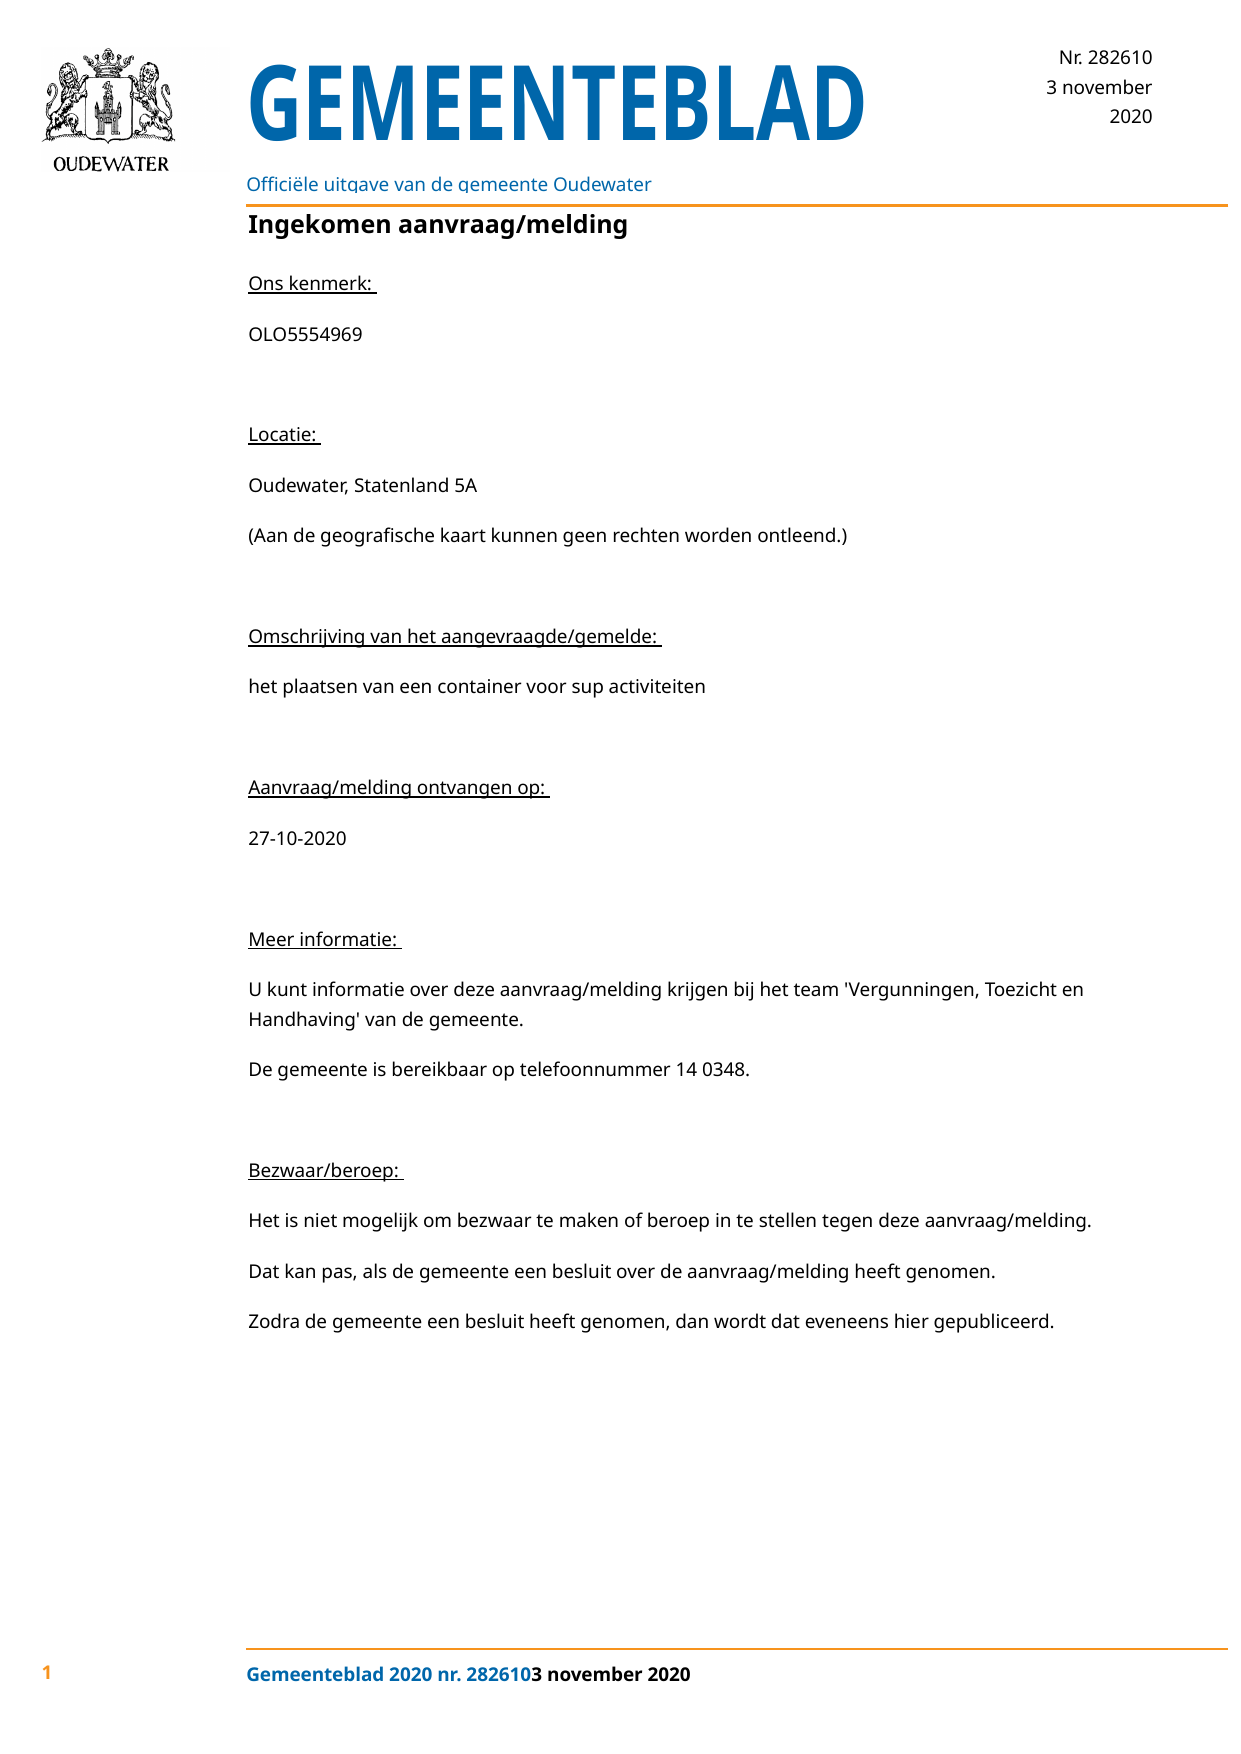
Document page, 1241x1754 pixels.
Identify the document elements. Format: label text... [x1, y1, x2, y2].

text Bezwaar/beroep: [248, 1157, 1152, 1183]
text Meer informatie: [248, 926, 1152, 951]
text het plaatsen van een container voor sup activiteiten [248, 674, 1152, 699]
text Dat kan pas, als de gemeente een besluit over de aanvraag/melding heeft genomen. [248, 1258, 1152, 1283]
picture [41, 47, 231, 172]
text 27-10-2020 [248, 825, 1152, 851]
text (Aan de geografische kaart kunnen geen rechten worden ontleend.) [248, 522, 1152, 548]
text Aanvraag/melding ontvangen op: [248, 774, 1152, 800]
text Zodra de gemeente een besluit heeft genomen, dan wordt dat eveneens hier gepubliceerd. [248, 1308, 1152, 1334]
text Omschrijving van het aangevraagde/gemelde: [248, 623, 1152, 649]
text De gemeente is bereikbaar op telefoonnummer 14 0348. [248, 1056, 1152, 1082]
text Ons kenmerk: [248, 270, 1152, 296]
text Het is niet mogelijk om bezwaar te maken of beroep in te stellen tegen deze aanvraag/melding. [248, 1207, 1152, 1233]
text Oudewater, Statenland 5A [248, 472, 1152, 498]
text U kunt informatie over deze aanvraag/melding krijgen bij het team 'Vergunningen, Toezicht en Handhaving' van de gemeente. [248, 976, 1152, 1031]
text OLO5554969 [248, 321, 1152, 346]
text Locatie: [248, 422, 1152, 447]
text Ingekomen aanvraag/melding [248, 207, 1152, 241]
